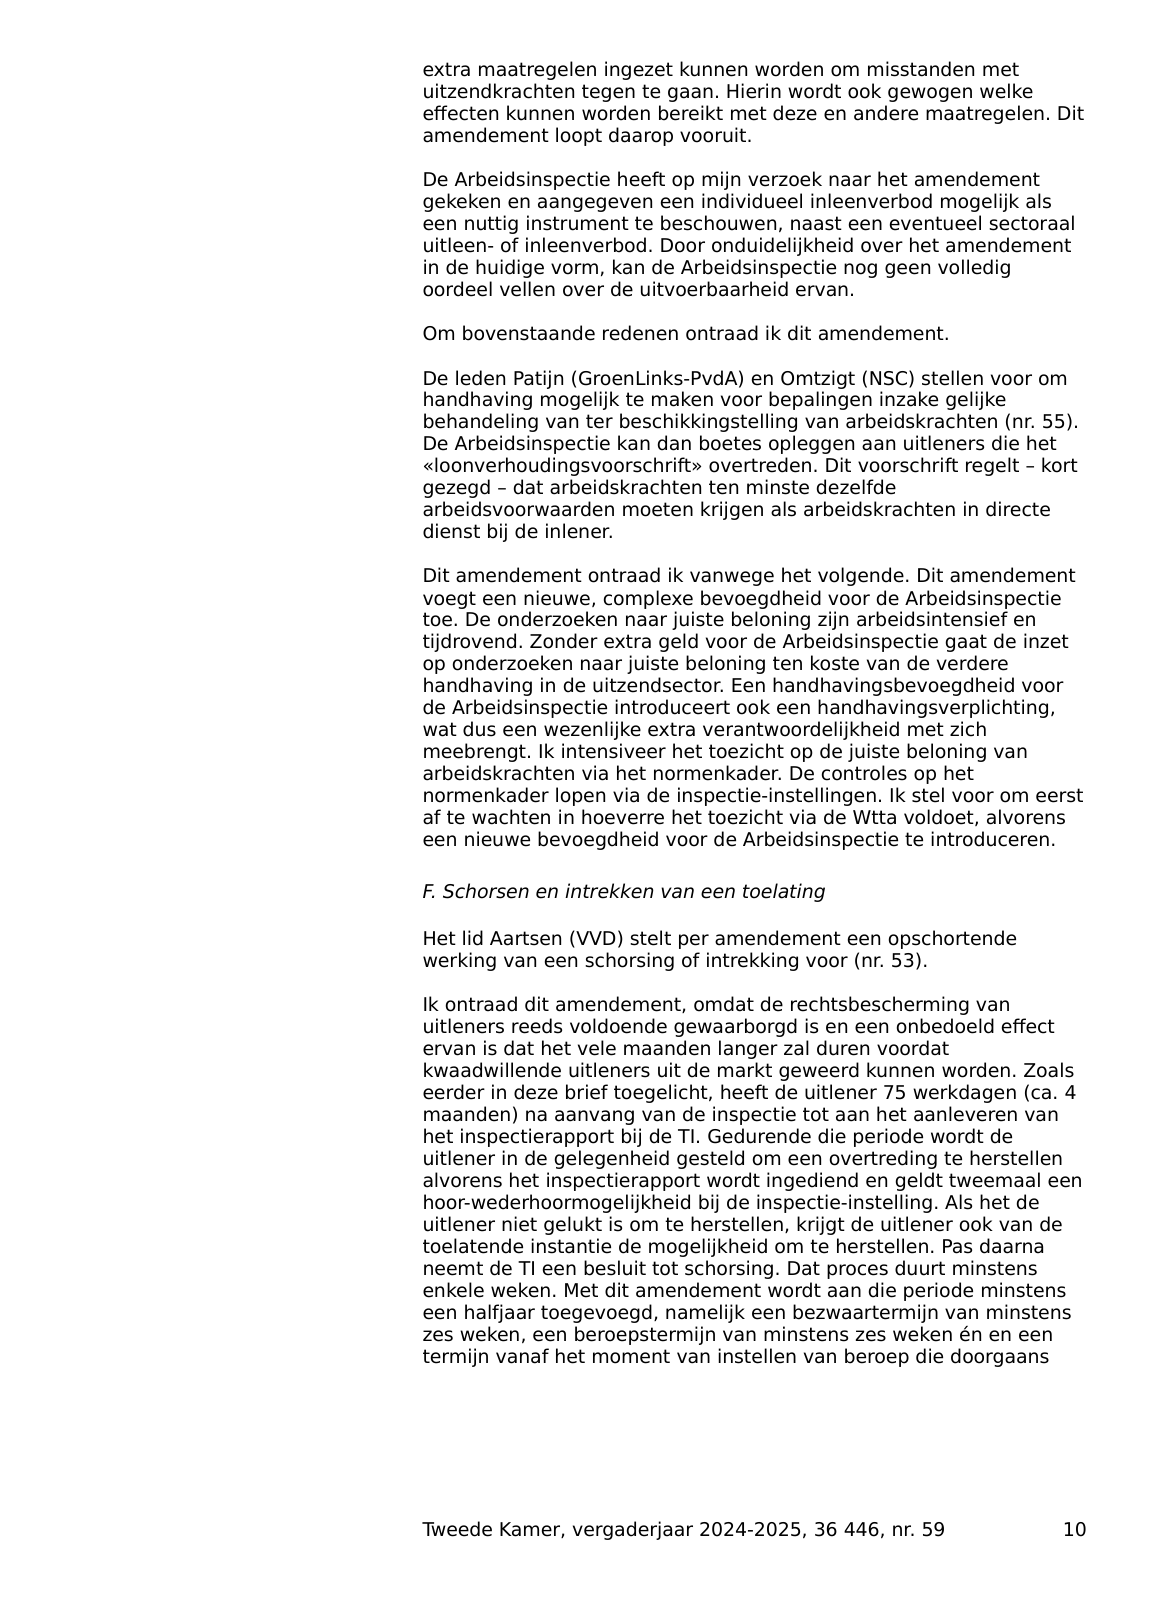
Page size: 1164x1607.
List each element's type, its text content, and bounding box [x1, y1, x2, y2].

text De leden Patijn (GroenLinks-PvdA) en Omtzigt (NSC) stellen voor om handhaving mogelijk te maken voor bepalingen inzake gelijke behandeling van ter beschikkingstelling van arbeidskrachten (nr. 55). De Arbeidsinspectie kan dan boetes opleggen aan uitleners die het «loonverhoudingsvoorschrift» overtreden. Dit voorschrift regelt – kort gezegd – dat arbeidskrachten ten minste dezelfde arbeidsvoorwaarden moeten krijgen als arbeidskrachten in directe dienst bij de inlener. [422, 367, 1087, 543]
text Om bovenstaande redenen ontraad ik dit amendement. [422, 323, 1087, 345]
text Dit amendement ontraad ik vanwege het volgende. Dit amendement voegt een nieuwe, complexe bevoegdheid voor de Arbeidsinspectie toe. De onderzoeken naar juiste beloning zijn arbeidsintensief en tijdrovend. Zonder extra geld voor de Arbeidsinspectie gaat de inzet op onderzoeken naar juiste beloning ten koste van de verdere handhaving in de uitzendsector. Een handhavingsbevoegdheid voor de Arbeidsinspectie introduceert ook een handhavingsverplichting, wat dus een wezenlijke extra verantwoordelijkheid met zich meebrengt. Ik intensiveer het toezicht op de juiste beloning van arbeidskrachten via het normenkader. De controles op het normenkader lopen via de inspectie-instellingen. Ik stel voor om eerst af te wachten in hoeverre het toezicht via de Wtta voldoet, alvorens een nieuwe bevoegdheid voor de Arbeidsinspectie te introduceren. [422, 565, 1087, 851]
text Het lid Aartsen (VVD) stelt per amendement een opschortende werking van een schorsing of intrekking voor (nr. 53). [422, 928, 1087, 972]
text extra maatregelen ingezet kunnen worden om misstanden met uitzendkrachten tegen te gaan. Hierin wordt ook gewogen welke effecten kunnen worden bereikt met deze en andere maatregelen. Dit amendement loopt daarop vooruit. [422, 59, 1087, 147]
text De Arbeidsinspectie heeft op mijn verzoek naar het amendement gekeken en aangegeven een individueel inleenverbod mogelijk als een nuttig instrument te beschouwen, naast een eventueel sectoraal uitleen- of inleenverbod. Door onduidelijkheid over het amendement in de huidige vorm, kan de Arbeidsinspectie nog geen volledig oordeel vellen over de uitvoerbaarheid ervan. [422, 169, 1087, 301]
text Ik ontraad dit amendement, omdat de rechtsbescherming van uitleners reeds voldoende gewaarborgd is en een onbedoeld effect ervan is dat het vele maanden langer zal duren voordat kwaadwillende uitleners uit de markt geweerd kunnen worden. Zoals eerder in deze brief toegelicht, heeft de uitlener 75 werkdagen (ca. 4 maanden) na aanvang van de inspectie tot aan het aanleveren van het inspectierapport bij de TI. Gedurende die periode wordt de uitlener in de gelegenheid gesteld om een overtreding te herstellen alvorens het inspectierapport wordt ingediend en geldt tweemaal een hoor-wederhoormogelijkheid bij de inspectie-instelling. Als het de uitlener niet gelukt is om te herstellen, krijgt de uitlener ook van de toelatende instantie de mogelijkheid om te herstellen. Pas daarna neemt de TI een besluit tot schorsing. Dat proces duurt minstens enkele weken. Met dit amendement wordt aan die periode minstens een halfjaar toegevoegd, namelijk een bezwaartermijn van minstens zes weken, een beroepstermijn van minstens zes weken én en een termijn vanaf het moment van instellen van beroep die doorgaans [422, 994, 1087, 1368]
subtitle F. Schorsen en intrekken van een toelating [422, 881, 1087, 903]
